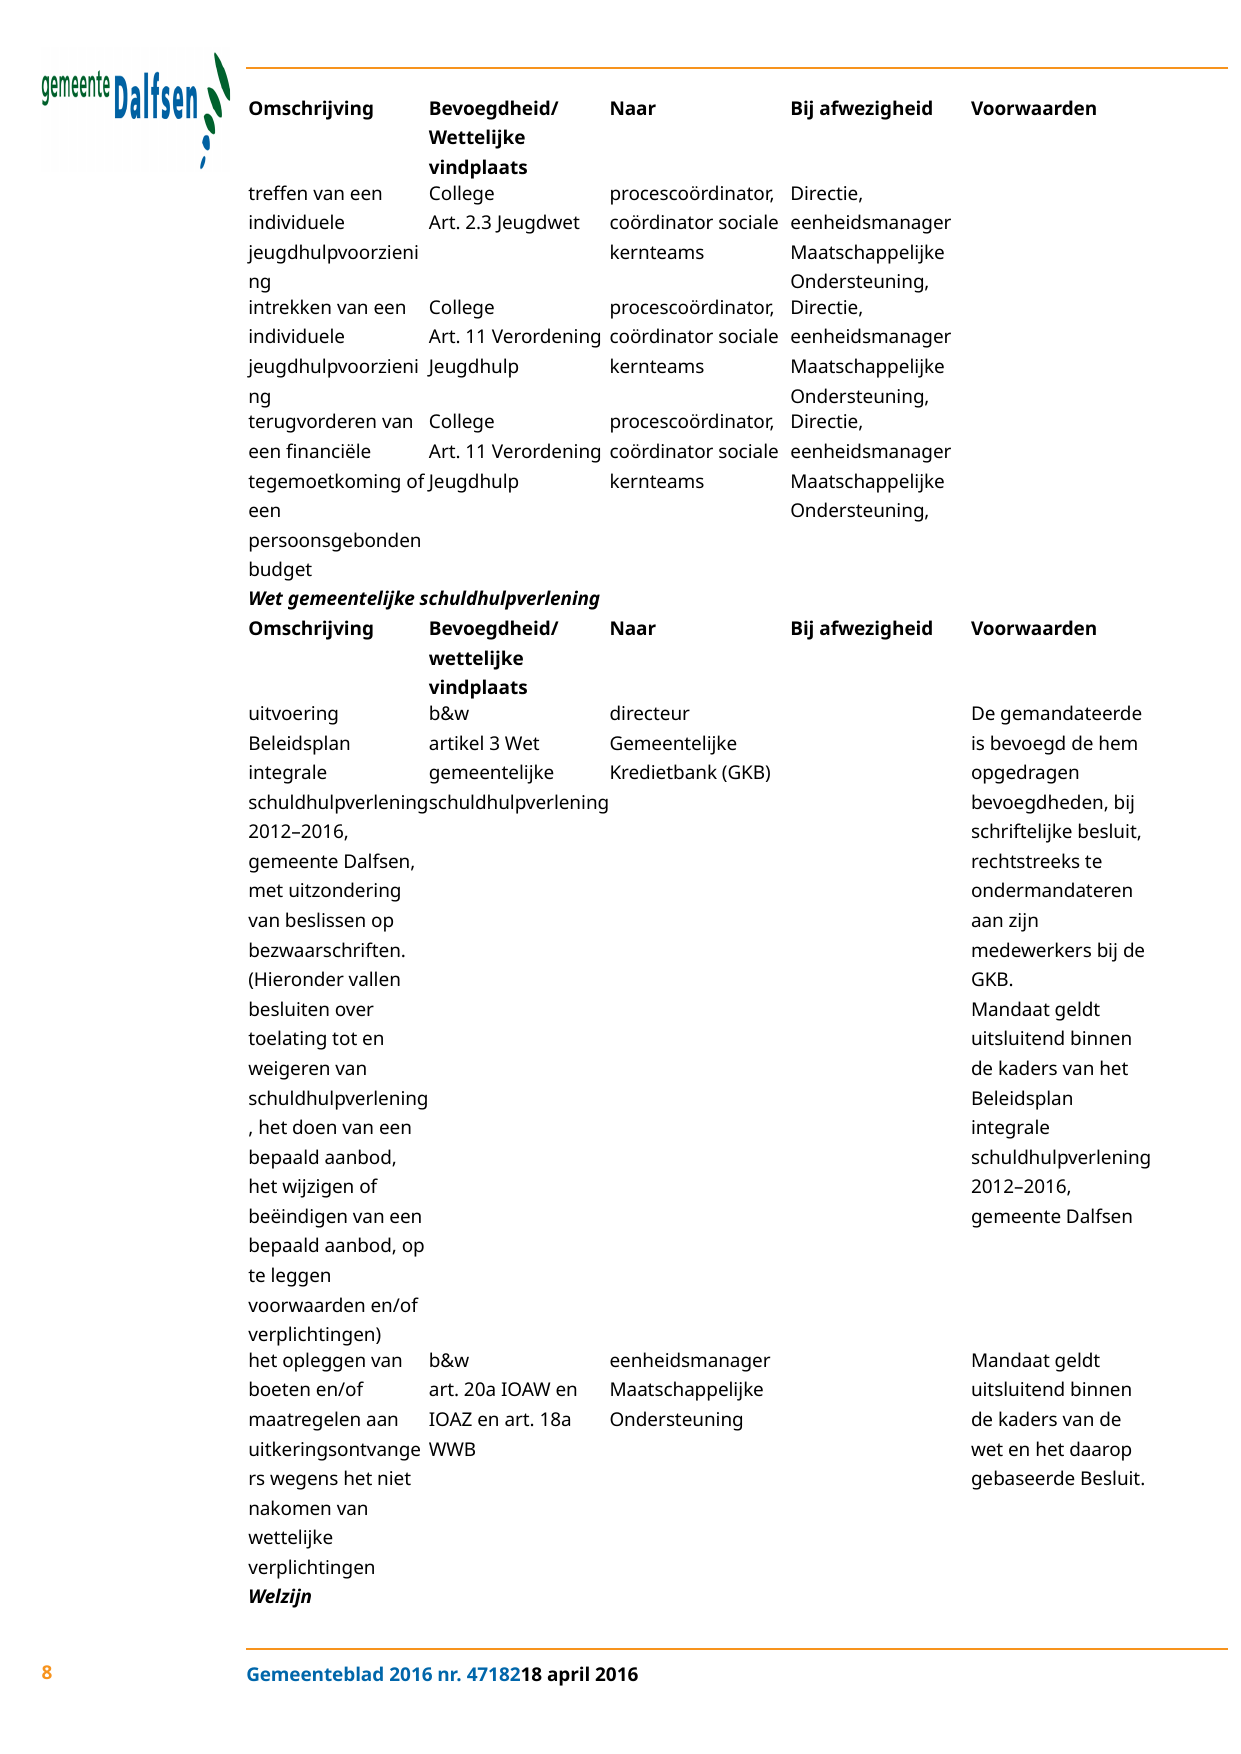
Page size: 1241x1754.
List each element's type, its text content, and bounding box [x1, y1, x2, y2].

table_cell treffen van een individuele jeugdhulpvoorziening [248, 180, 429, 294]
table_cell uitvoering Beleidsplan integrale schuldhulpverlening 2012–2016, gemeente Dalfsen, met uitzondering van beslissen op bezwaarschriften. (Hieronder vallen besluiten over toelating tot en weigeren van schuldhulpverlening, het doen van een bepaald aanbod, het wijzigen of beëindigen van een bepaald aanbod, op te leggen voorwaarden en/of verplichtingen) [248, 700, 429, 1347]
table_header Naar [609, 615, 790, 700]
table_header Bij afwezigheid [790, 615, 971, 700]
table_cell College Art. 2.3 Jeugdwet [429, 180, 609, 294]
table_header Bevoegdheid/Wettelijke vindplaats [429, 95, 609, 180]
table_cell eenheidsmanager Maatschappelijke Ondersteuning [609, 1347, 790, 1580]
table_cell [790, 1347, 971, 1580]
table_cell Mandaat geldt uitsluitend binnen de kaders van de wet en het daarop gebaseerde Besluit. [971, 1347, 1152, 1580]
table_header Omschrijving [248, 615, 429, 700]
text Wet gemeentelijke schuldhulpverlening [248, 586, 1152, 611]
table_cell Directie, eenheidsmanager Maatschappelijke Ondersteuning, [790, 180, 971, 294]
table_cell [790, 700, 971, 1347]
table_cell Directie, eenheidsmanager Maatschappelijke Ondersteuning, [790, 294, 971, 409]
table_header Naar [609, 95, 790, 180]
table_cell directeur Gemeentelijke Kredietbank (GKB) [609, 700, 790, 1347]
table_cell het opleggen van boeten en/of maatregelen aan uitkeringsontvangers wegens het niet nakomen van wettelijke verplichtingen [248, 1347, 429, 1580]
picture [41, 47, 231, 172]
table_cell procescoördinator, coördinator sociale kernteams [609, 180, 790, 294]
table_header Omschrijving [248, 95, 429, 180]
table_cell College Art. 11 Verordening Jeugdhulp [429, 294, 609, 409]
table_header Voorwaarden [971, 95, 1152, 180]
table_cell [971, 294, 1152, 409]
text Welzijn [248, 1583, 1152, 1609]
table_cell De gemandateerde is bevoegd de hem opgedragen bevoegdheden, bij schriftelijke besluit, rechtstreeks te ondermandateren aan zijn medewerkers bij de GKB. Mandaat geldt uitsluitend binnen de kaders van het Beleidsplan integrale schuldhulpverlening 2012–2016, gemeente Dalfsen [971, 700, 1152, 1347]
table_cell [971, 409, 1152, 582]
table_cell College Art. 11 Verordening Jeugdhulp [429, 409, 609, 582]
table_cell procescoördinator, coördinator sociale kernteams [609, 294, 790, 409]
table_cell b&w artikel 3 Wet gemeentelijke schuldhulpverlening [429, 700, 609, 1347]
table_cell terugvorderen van een financiële tegemoetkoming of een persoonsgebonden budget [248, 409, 429, 582]
table_cell procescoördinator, coördinator sociale kernteams [609, 409, 790, 582]
table_header Bij afwezigheid [790, 95, 971, 180]
table_cell Directie, eenheidsmanager Maatschappelijke Ondersteuning, [790, 409, 971, 582]
table_cell b&w art. 20a IOAW en IOAZ en art. 18a WWB [429, 1347, 609, 1580]
table_cell intrekken van een individuele jeugdhulpvoorziening [248, 294, 429, 409]
table_header Bevoegdheid/wettelijke vindplaats [429, 615, 609, 700]
table_header Voorwaarden [971, 615, 1152, 700]
table_cell [971, 180, 1152, 294]
